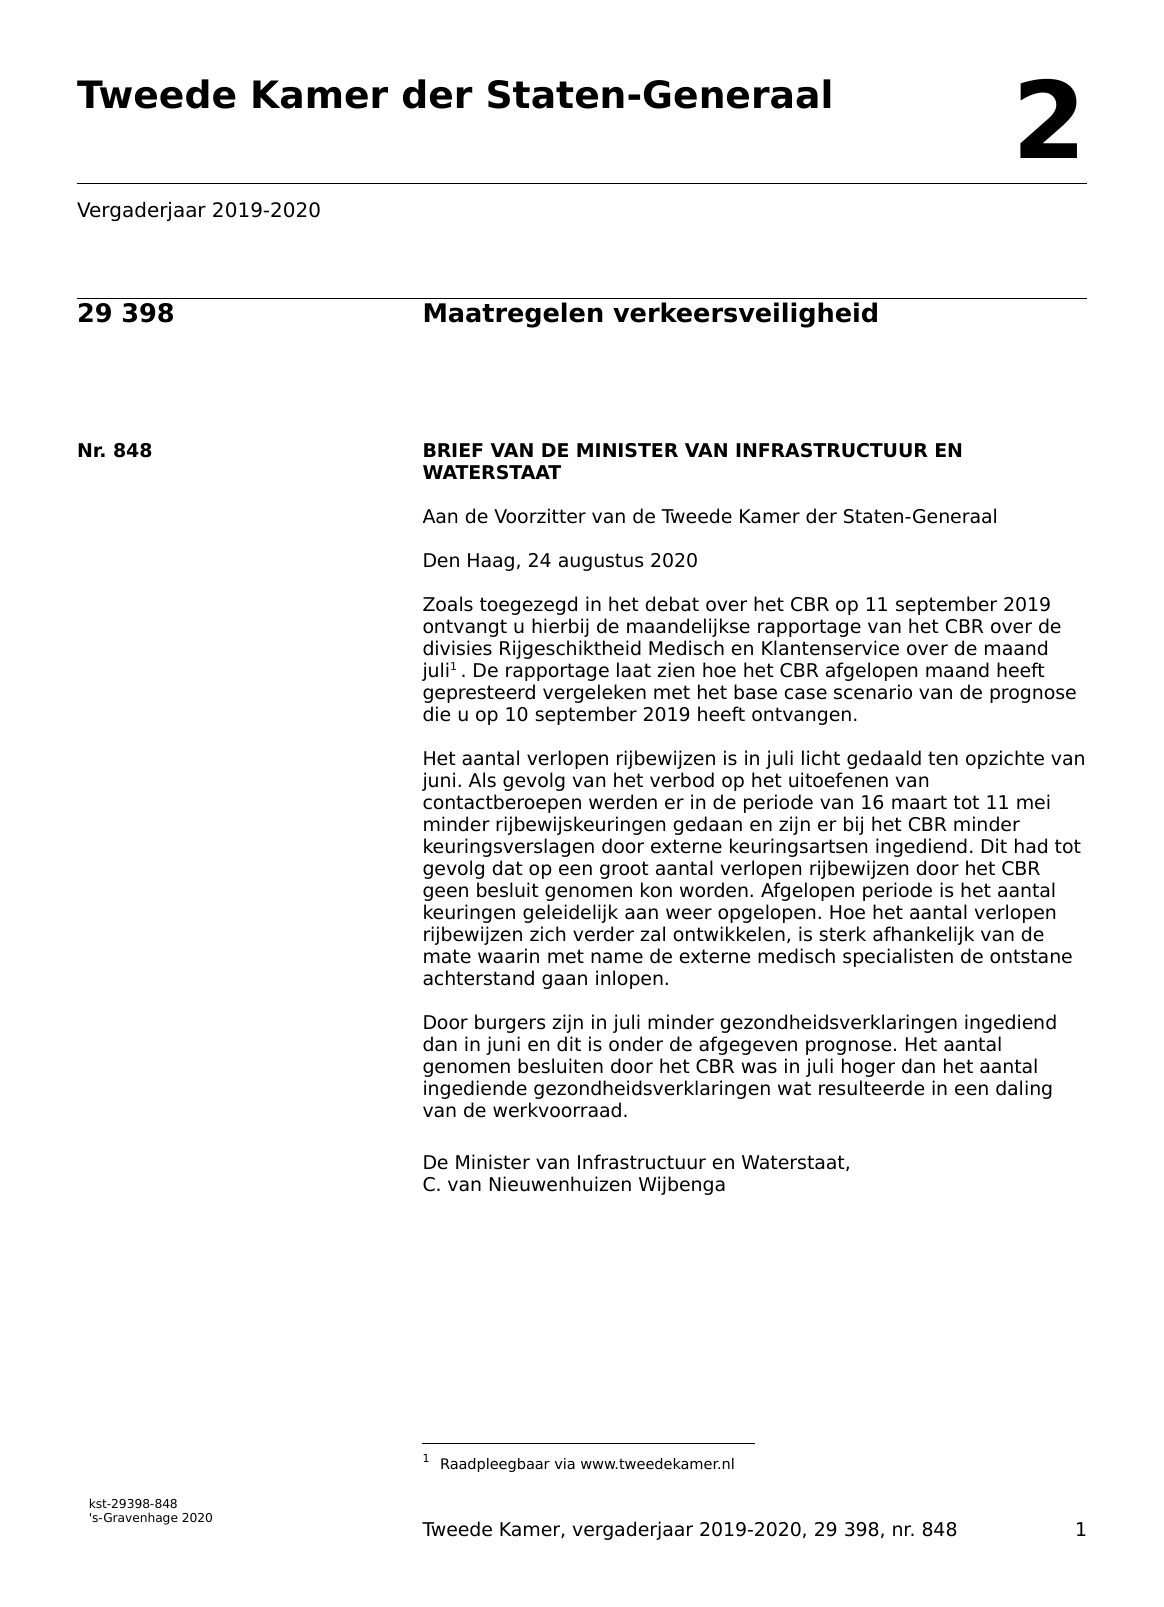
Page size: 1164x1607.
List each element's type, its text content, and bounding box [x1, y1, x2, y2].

text Het aantal verlopen rijbewijzen is in juli licht gedaald ten opzichte van juni. Als gevolg van het verbod op het uitoefenen van contactberoepen werden er in de periode van 16 maart tot 11 mei minder rijbewijskeuringen gedaan en zijn er bij het CBR minder keuringsverslagen door externe keuringsartsen ingediend. Dit had tot gevolg dat op een groot aantal verlopen rijbewijzen door het CBR geen besluit genomen kon worden. Afgelopen periode is het aantal keuringen geleidelijk aan weer opgelopen. Hoe het aantal verlopen rijbewijzen zich verder zal ontwikkelen, is sterk afhankelijk van de mate waarin met name de externe medisch specialisten de ontstane achterstand gaan inlopen. [422, 748, 1087, 990]
table_header 2 [886, 59, 1087, 183]
table_cell Vergaderjaar 2019-2020 [77, 184, 1087, 298]
text 's-Gravenhage 2020 [88, 1511, 323, 1525]
subtitle 29 398 Maatregelen verkeersveiligheid [77, 299, 1087, 329]
text De Minister van Infrastructuur en Waterstaat, C. van Nieuwenhuizen Wijbenga [422, 1152, 1087, 1196]
subtitle Nr. 848 BRIEF VAN DE MINISTER VAN INFRASTRUCTUUR EN WATERSTAAT [77, 440, 1087, 484]
table_header Tweede Kamer der Staten-Generaal [77, 59, 886, 183]
text Door burgers zijn in juli minder gezondheidsverklaringen ingediend dan in juni en dit is onder de afgegeven prognose. Het aantal genomen besluiten door het CBR was in juli hoger dan het aantal ingediende gezondheidsverklaringen wat resulteerde in een daling van de werkvoorraad. [422, 1012, 1087, 1122]
text Aan de Voorzitter van de Tweede Kamer der Staten-Generaal [422, 506, 1087, 528]
text Raadpleegbaar via www.tweedekamer.nl [422, 1452, 1087, 1474]
text Zoals toegezegd in het debat over het CBR op 11 september 2019 ontvangt u hierbij de maandelijkse rapportage van het CBR over de divisies Rijgeschiktheid Medisch en Klantenservice over de maand juli. De rapportage laat zien hoe het CBR afgelopen maand heeft gepresteerd vergeleken met het base case scenario van de prognose die u op 10 september 2019 heeft ontvangen. [422, 594, 1087, 726]
text Den Haag, 24 augustus 2020 [422, 550, 1087, 572]
text kst-29398-848 [88, 1497, 323, 1511]
